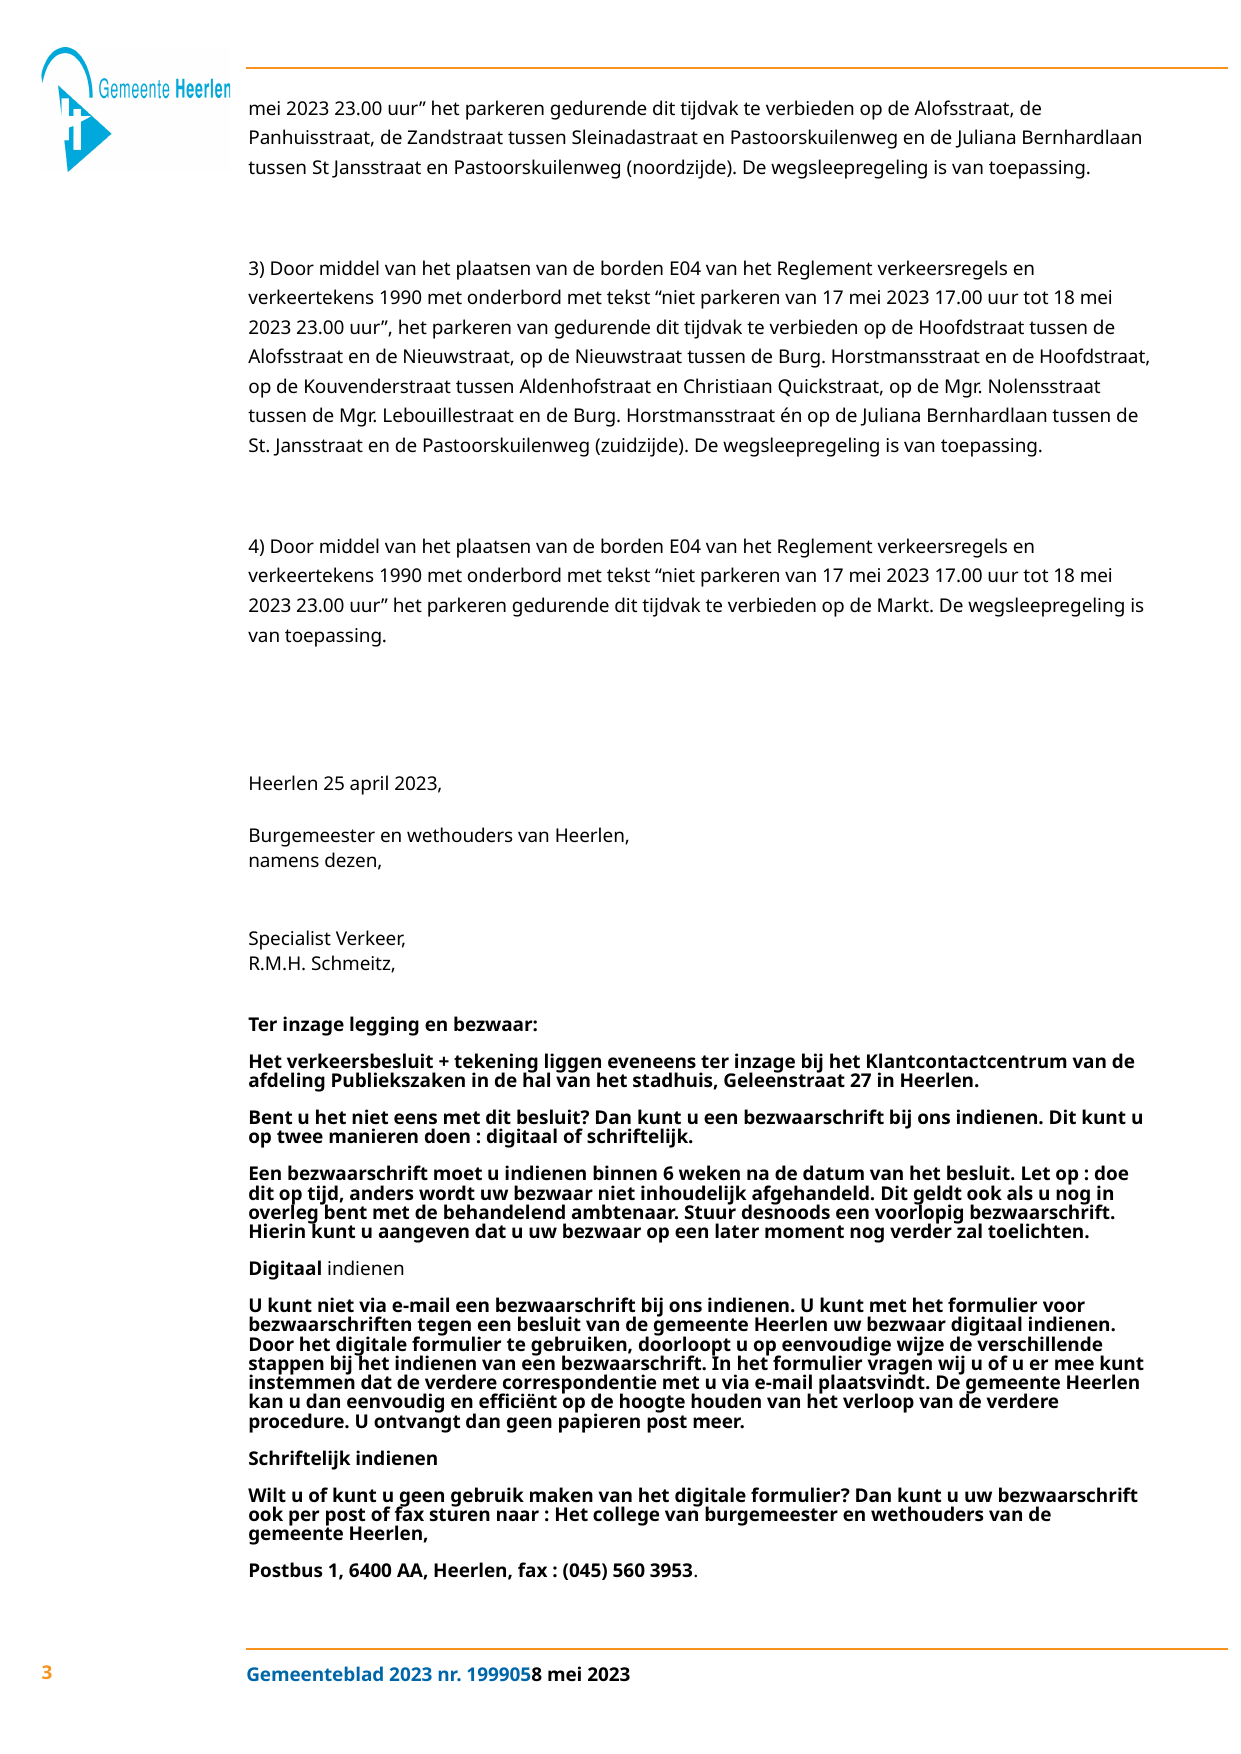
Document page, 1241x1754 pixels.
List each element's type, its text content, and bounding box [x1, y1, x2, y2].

text 4) Door middel van het plaatsen van de borden E04 van het Reglement verkeersregels en verkeertekens 1990 met onderbord met tekst “niet parkeren van 17 mei 2023 17.00 uur tot 18 mei 2023 23.00 uur” het parkeren gedurende dit tijdvak te verbieden op de Markt. De wegsleepregeling is van toepassing. [248, 533, 1152, 648]
text Burgemeester en wethouders van Heerlen, [248, 822, 1152, 848]
text Wilt u of kunt u geen gebruik maken van het digitale formulier? Dan kunt u uw bezwaarschrift ook per post of fax sturen naar : Het college van burgemeester en wethouders van de gemeente Heerlen, [248, 1487, 1152, 1544]
text Schriftelijk indienen [248, 1449, 1152, 1469]
text Heerlen 25 april 2023, [248, 771, 1152, 796]
text Bent u het niet eens met dit besluit? Dan kunt u een bezwaarschrift bij ons indienen. Dit kunt u op twee manieren doen : digitaal of schriftelijk. [248, 1109, 1152, 1147]
picture [41, 47, 59, 70]
text Het verkeersbesluit + tekening liggen eveneens ter inzage bij het Klantcontactcentrum van de afdeling Publiekszaken in de hal van het stadhuis, Geleenstraat 27 in Heerlen. [248, 1053, 1152, 1091]
text Specialist Verkeer, [248, 925, 1152, 951]
text Een bezwaarschrift moet u indienen binnen 6 weken na de datum van het besluit. Let op : doe dit op tijd, anders wordt uw bezwaar niet inhoudelijk afgehandeld. Dit geldt ook als u nog in overleg bent met de behandelend ambtenaar. Stuur desnoods een voorlopig bezwaarschrift. Hierin kunt u aangeven dat u uw bezwaar op een later moment nog verder zal toelichten. [248, 1165, 1152, 1242]
text R.M.H. Schmeitz, [248, 951, 1152, 976]
text U kunt niet via e-mail een bezwaarschrift bij ons indienen. U kunt met het formulier voor bezwaarschriften tegen een besluit van de gemeente Heerlen uw bezwaar digitaal indienen. Door het digitale formulier te gebruiken, doorloopt u op eenvoudige wijze de verschillende stappen bij het indienen van een bezwaarschrift. In het formulier vragen wij u of u er mee kunt instemmen dat de verdere correspondentie met u via e-mail plaatsvindt. De gemeente Heerlen kan u dan eenvoudig en efficiënt op de hoogte houden van het verloop van de verdere procedure. U ontvangt dan geen papieren post meer. [248, 1297, 1152, 1432]
text 3) Door middel van het plaatsen van de borden E04 van het Reglement verkeersregels en verkeertekens 1990 met onderbord met tekst “niet parkeren van 17 mei 2023 17.00 uur tot 18 mei 2023 23.00 uur”, het parkeren van gedurende dit tijdvak te verbieden op de Hoofdstraat tussen de Alofsstraat en de Nieuwstraat, op de Nieuwstraat tussen de Burg. Horstmansstraat en de Hoofdstraat, op de Kouvenderstraat tussen Aldenhofstraat en Christiaan Quickstraat, op de Mgr. Nolensstraat tussen de Mgr. Lebouillestraat en de Burg. Horstmansstraat én op de Juliana Bernhardlaan tussen de St. Jansstraat en de Pastoorskuilenweg (zuidzijde). De wegsleepregeling is van toepassing. [248, 255, 1152, 458]
text Postbus 1, 6400 AA, Heerlen, fax : (045) 560 3953. [248, 1562, 1152, 1581]
text Ter inzage legging en bezwaar: [248, 1016, 1152, 1035]
text Digitaal indienen [248, 1260, 1152, 1279]
text namens dezen, [248, 848, 1152, 873]
picture [41, 47, 231, 172]
text mei 2023 23.00 uur” het parkeren gedurende dit tijdvak te verbieden op de Alofsstraat, de Panhuisstraat, de Zandstraat tussen Sleinadastraat en Pastoorskuilenweg en de Juliana Bernhardlaan tussen St Jansstraat en Pastoorskuilenweg (noordzijde). De wegsleepregeling is van toepassing. [248, 95, 1152, 180]
